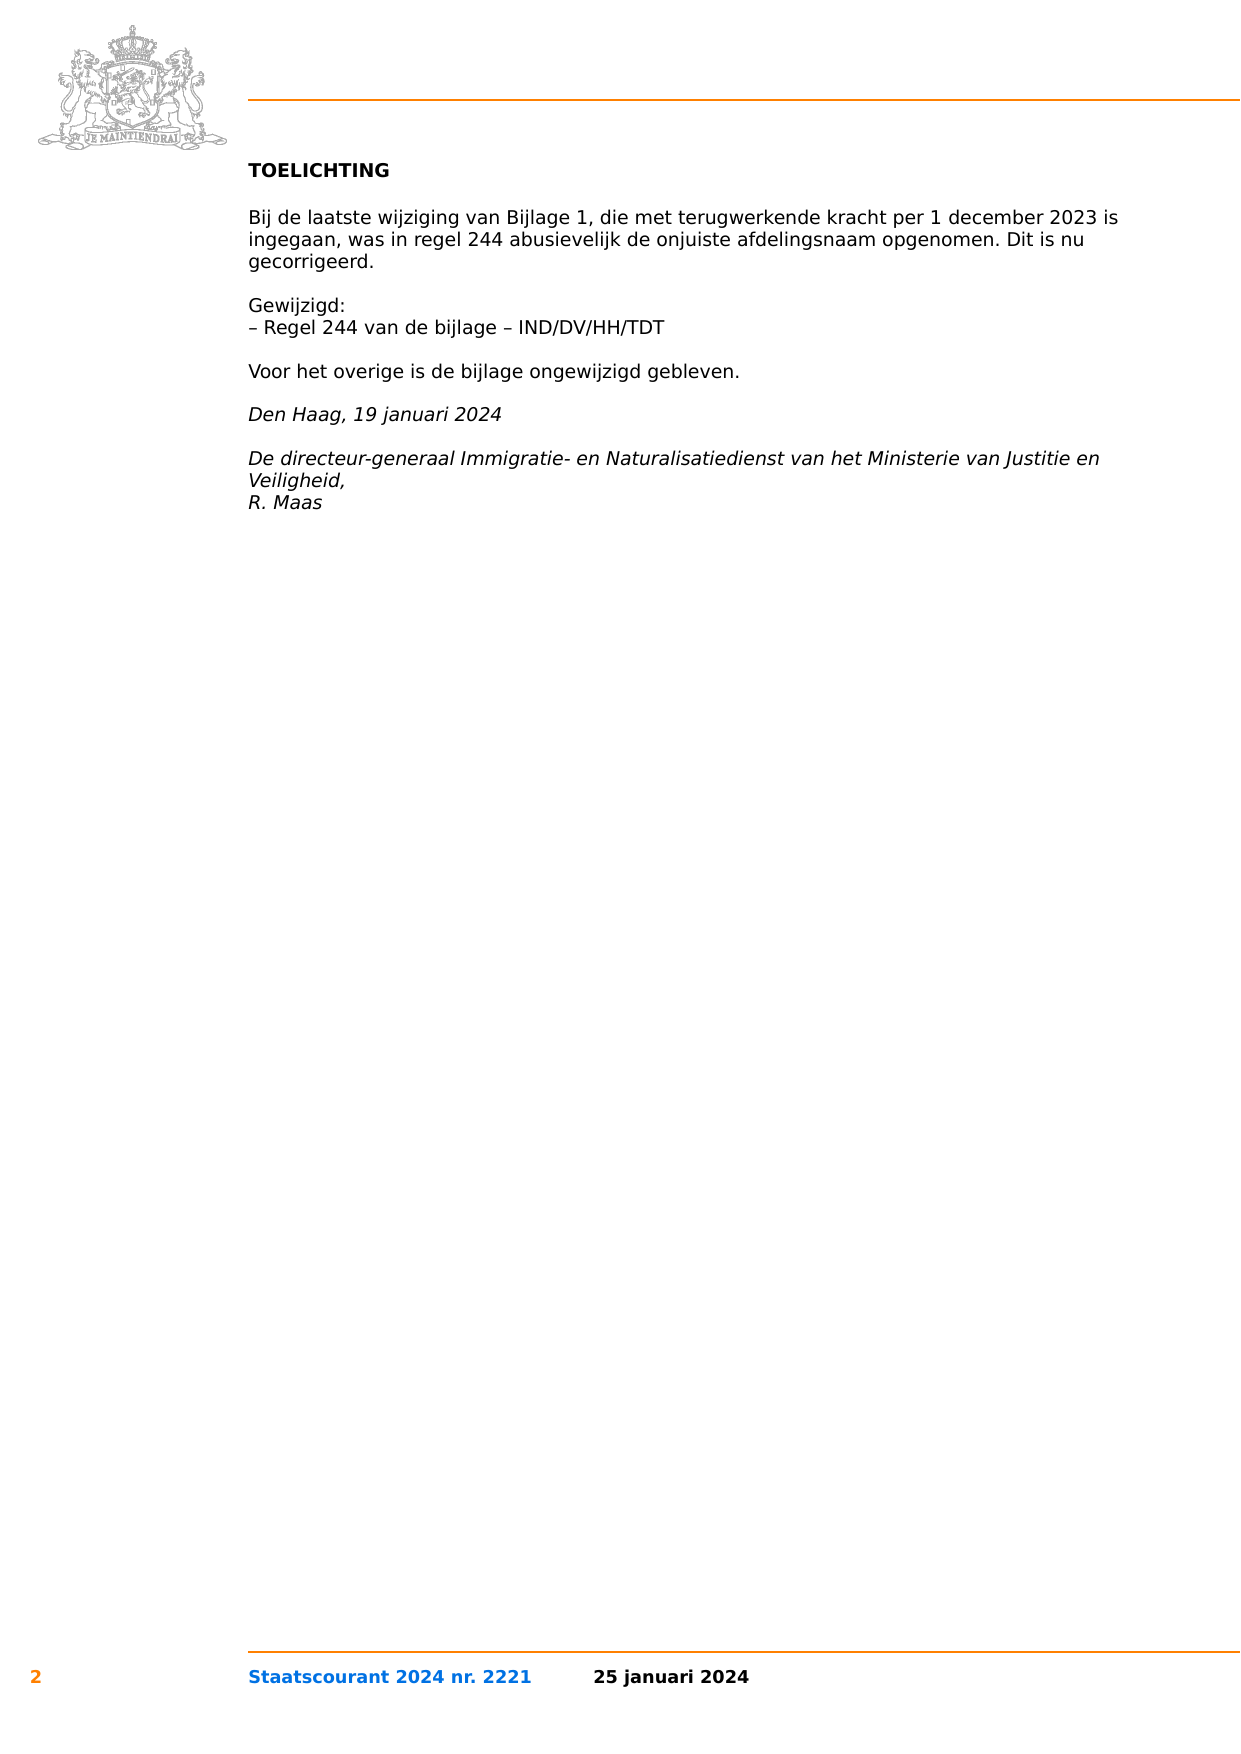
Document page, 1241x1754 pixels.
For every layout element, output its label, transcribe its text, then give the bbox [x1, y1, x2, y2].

text Bij de laatste wijziging van Bijlage 1, die met terugwerkende kracht per 1 december 2023 is ingegaan, was in regel 244 abusievelijk de onjuiste afdelingsnaam opgenomen. Dit is nu gecorrigeerd. [248, 207, 1163, 273]
text Voor het overige is de bijlage ongewijzigd gebleven. [248, 361, 1163, 382]
text Den Haag, 19 januari 2024 [248, 404, 1163, 426]
text – Regel 244 van de bijlage – IND/DV/HH/TDT [248, 317, 1163, 339]
text De directeur-generaal Immigratie- en Naturalisatiedienst van het Ministerie van Justitie en Veiligheid, R. Maas [248, 448, 1163, 514]
picture [38, 25, 227, 150]
subtitle TOELICHTING [248, 160, 1163, 182]
text Gewijzigd: [248, 295, 1163, 317]
